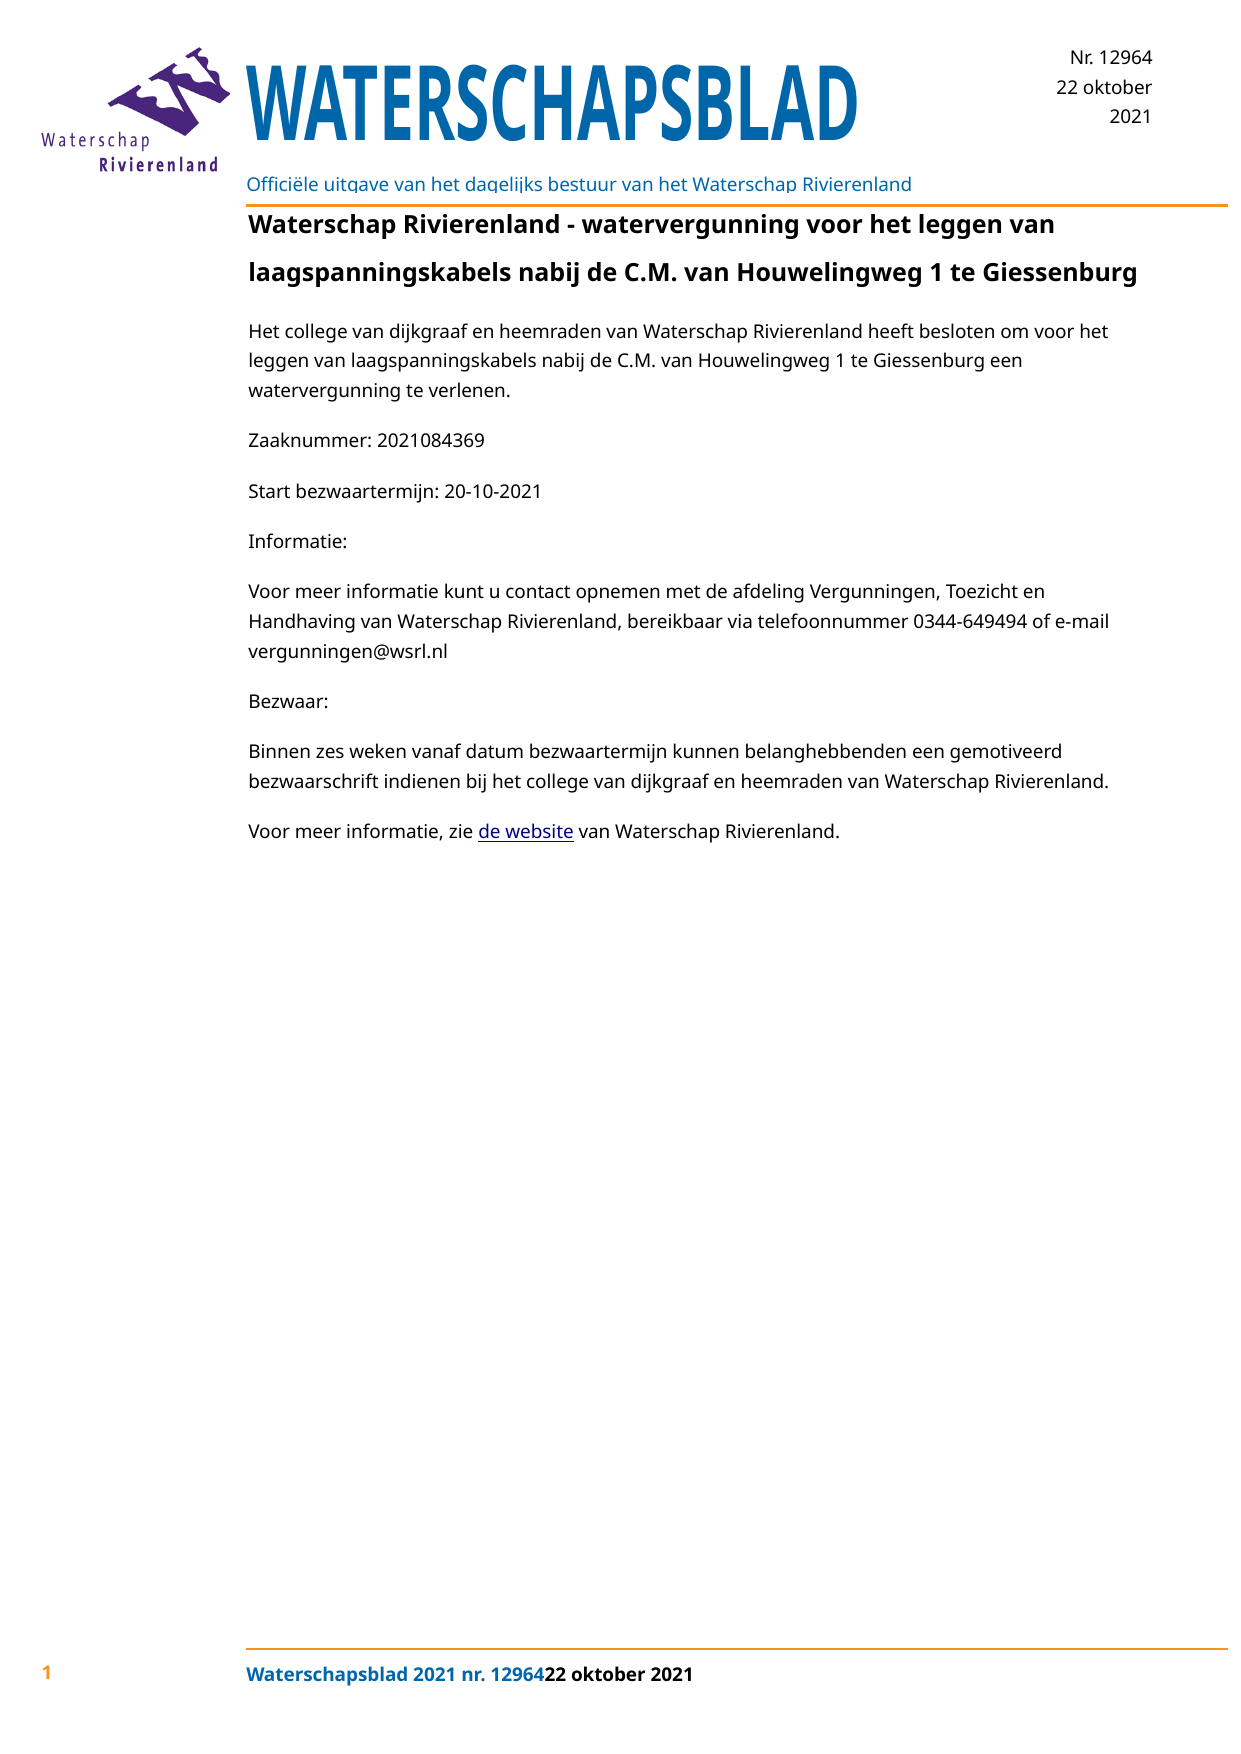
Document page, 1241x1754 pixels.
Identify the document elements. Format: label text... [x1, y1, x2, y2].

picture [41, 47, 231, 172]
text Start bezwaartermijn: 20-10-2021 [248, 478, 1152, 504]
text Voor meer informatie, zie de website van Waterschap Rivierenland. [248, 819, 1152, 844]
text Informatie: [248, 528, 1152, 554]
text Het college van dijkgraaf en heemraden van Waterschap Rivierenland heeft besloten om voor het leggen van laagspanningskabels nabij de C.M. van Houwelingweg 1 te Giessenburg een watervergunning te verlenen. [248, 318, 1152, 403]
text Binnen zes weken vanaf datum bezwaartermijn kunnen belanghebbenden een gemotiveerd bezwaarschrift indienen bij het college van dijkgraaf en heemraden van Waterschap Rivierenland. [248, 739, 1152, 794]
text Bezwaar: [248, 688, 1152, 714]
text Voor meer informatie kunt u contact opnemen met de afdeling Vergunningen, Toezicht en Handhaving van Waterschap Rivierenland, bereikbaar via telefoonnummer 0344-649494 of e-mail vergunningen@wsrl.nl [248, 579, 1152, 664]
text Waterschap Rivierenland - watervergunning voor het leggen van laagspanningskabels nabij de C.M. van Houwelingweg 1 te Giessenburg [248, 207, 1152, 288]
text Zaaknummer: 2021084369 [248, 427, 1152, 453]
